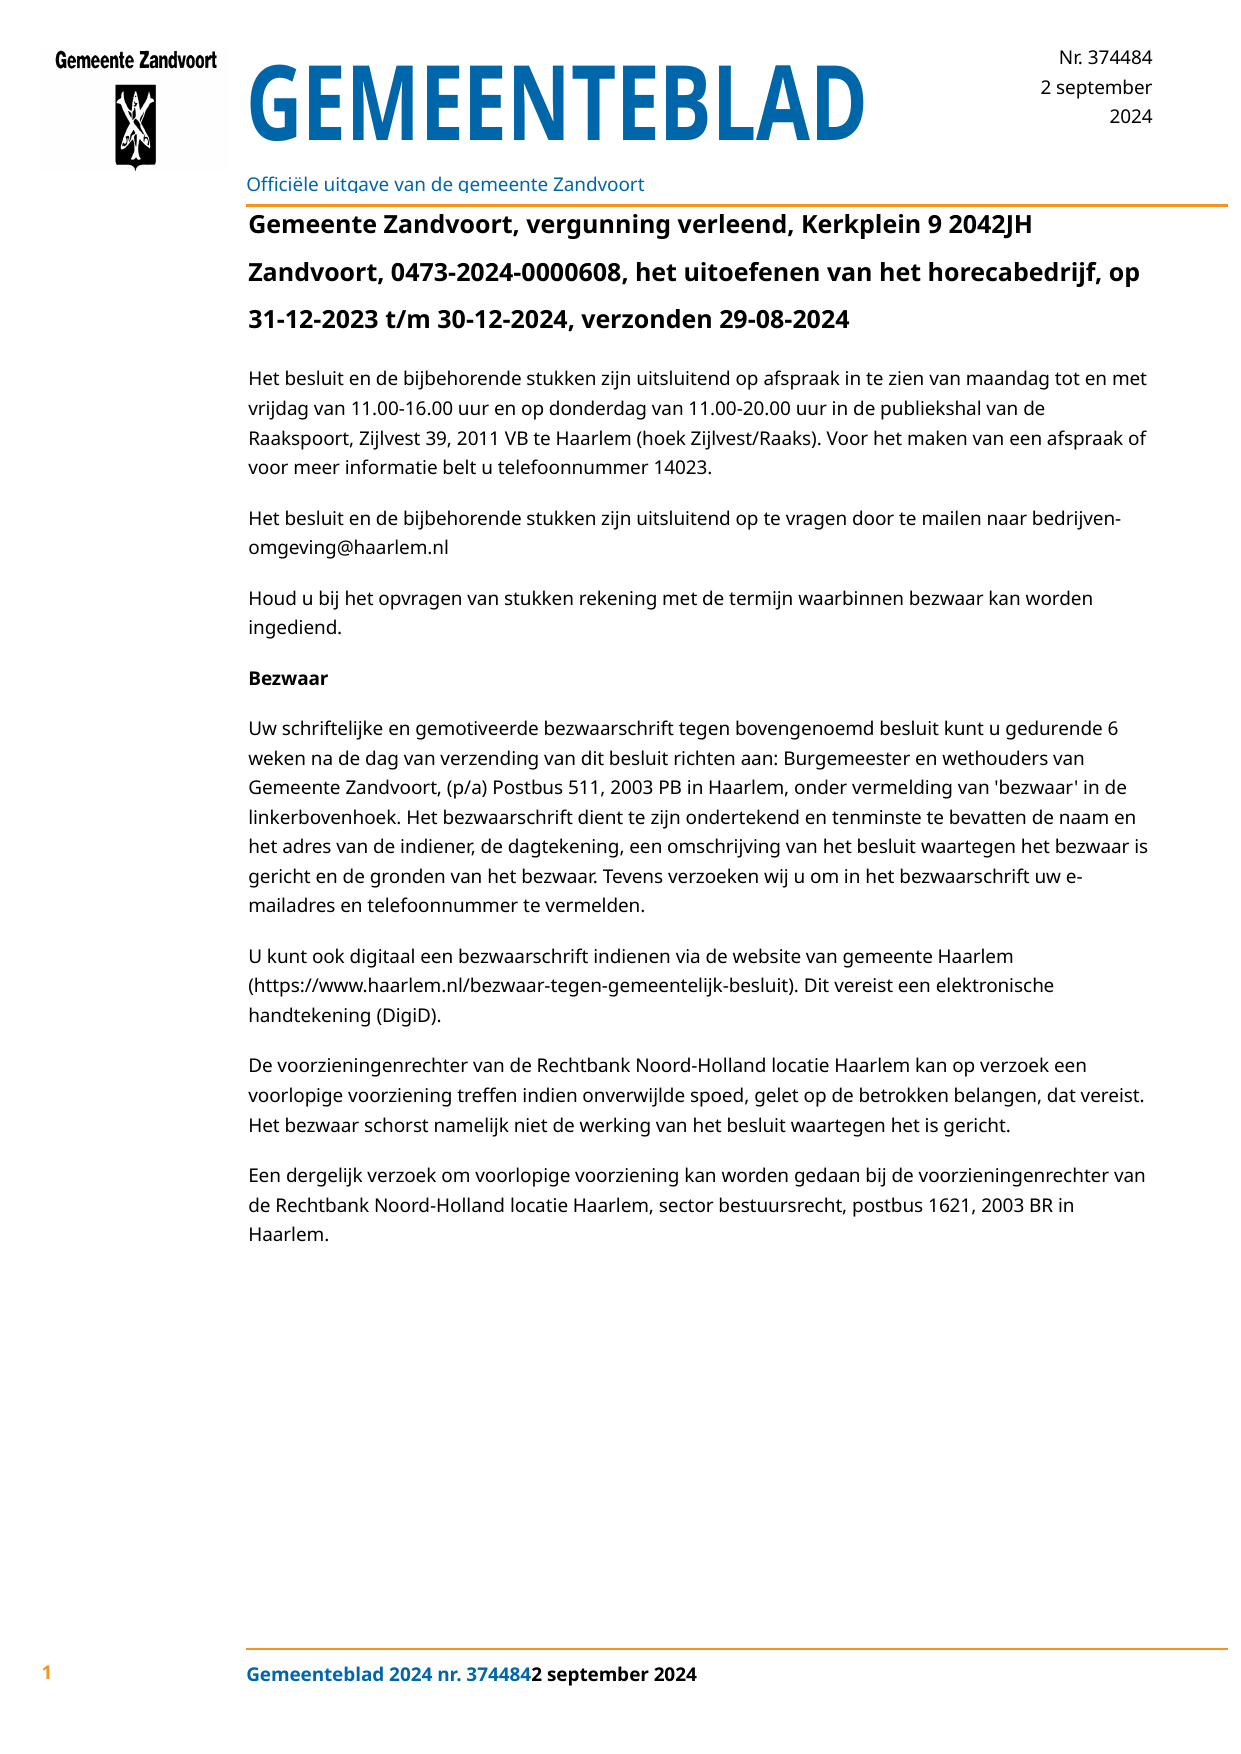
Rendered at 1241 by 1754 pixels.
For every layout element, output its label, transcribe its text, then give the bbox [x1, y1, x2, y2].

text De voorzieningenrechter van de Rechtbank Noord-Holland locatie Haarlem kan op verzoek een voorlopige voorziening treffen indien onverwijlde spoed, gelet op de betrokken belangen, dat vereist. Het bezwaar schorst namelijk niet de werking van het besluit waartegen het is gericht. [248, 1053, 1152, 1137]
text U kunt ook digitaal een bezwaarschrift indienen via de website van gemeente Haarlem (https://www.haarlem.nl/bezwaar-tegen-gemeentelijk-besluit). Dit vereist een elektronische handtekening (DigiD). [248, 943, 1152, 1028]
text Het besluit en de bijbehorende stukken zijn uitsluitend op te vragen door te mailen naar bedrijven-omgeving@haarlem.nl [248, 505, 1152, 560]
text Bezwaar [248, 665, 1152, 690]
text Het besluit en de bijbehorende stukken zijn uitsluitend op afspraak in te zien van maandag tot en met vrijdag van 11.00-16.00 uur en op donderdag van 11.00-20.00 uur in de publiekshal van de Raakspoort, Zijlvest 39, 2011 VB te Haarlem (hoek Zijlvest/Raaks). Voor het maken van een afspraak of voor meer informatie belt u telefoonnummer 14023. [248, 366, 1152, 480]
text Gemeente Zandvoort, vergunning verleend, Kerkplein 9 2042JH Zandvoort, 0473-2024-0000608, het uitoefenen van het horecabedrijf, op 31-12-2023 t/m 30-12-2024, verzonden 29-08-2024 [248, 207, 1152, 336]
text Uw schriftelijke en gemotiveerde bezwaarschrift tegen bovengenoemd besluit kunt u gedurende 6 weken na de dag van verzending van dit besluit richten aan: Burgemeester en wethouders van Gemeente Zandvoort, (p/a) Postbus 511, 2003 PB in Haarlem, onder vermelding van 'bezwaar' in de linkerbovenhoek. Het bezwaarschrift dient te zijn ondertekend en tenminste te bevatten de naam en het adres van de indiener, de dagtekening, een omschrijving van het besluit waartegen het bezwaar is gericht en de gronden van het bezwaar. Tevens verzoeken wij u om in het bezwaarschrift uw e-mailadres en telefoonnummer te vermelden. [248, 715, 1152, 918]
text Een dergelijk verzoek om voorlopige voorziening kan worden gedaan bij de voorzieningenrechter van de Rechtbank Noord-Holland locatie Haarlem, sector bestuursrecht, postbus 1621, 2003 BR in Haarlem. [248, 1162, 1152, 1247]
text Houd u bij het opvragen van stukken rekening met de termijn waarbinnen bezwaar kan worden ingediend. [248, 585, 1152, 640]
picture [41, 47, 231, 172]
